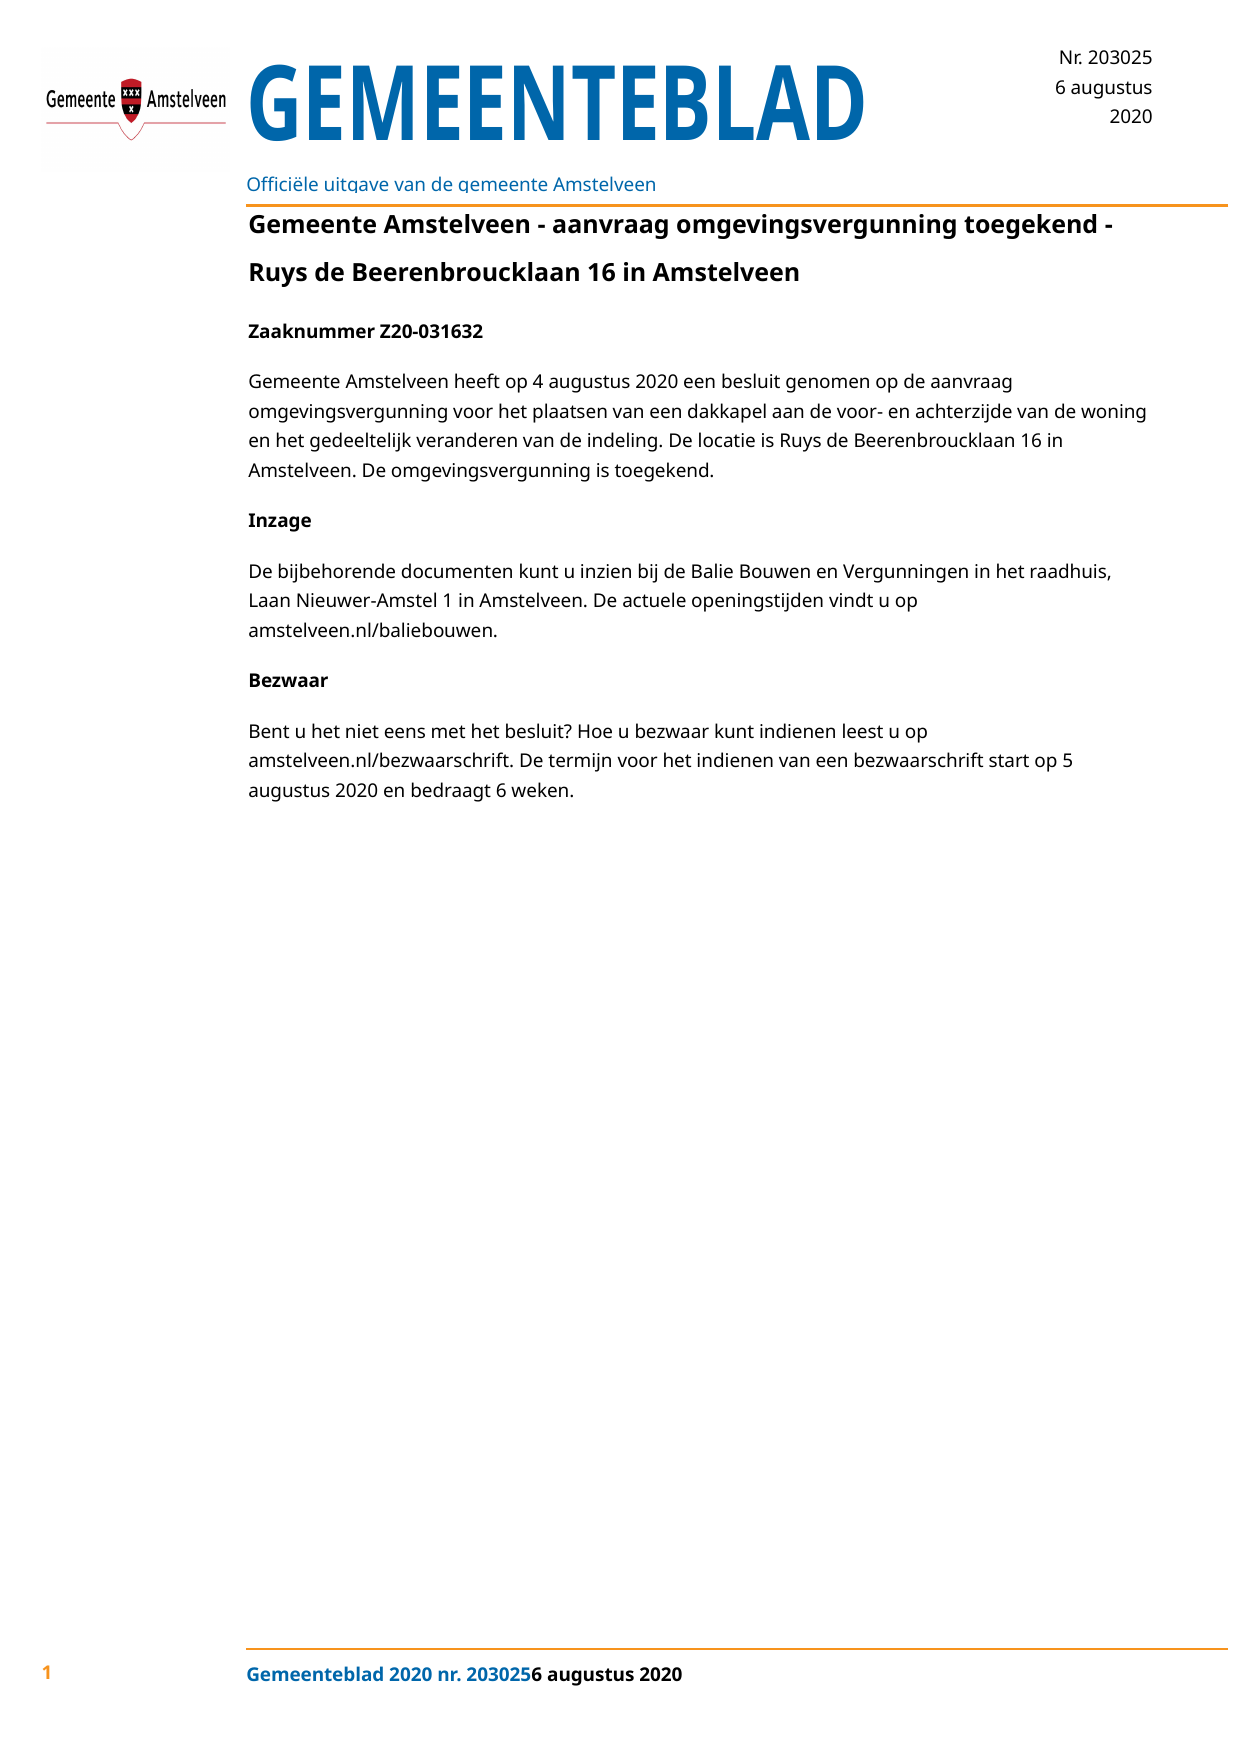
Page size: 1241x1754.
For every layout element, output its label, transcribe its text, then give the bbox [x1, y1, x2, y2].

text Bent u het niet eens met het besluit? Hoe u bezwaar kunt indienen leest u op amstelveen.nl/bezwaarschrift. De termijn voor het indienen van een bezwaarschrift start op 5 augustus 2020 en bedraagt 6 weken. [248, 718, 1152, 803]
text Bezwaar [248, 667, 1152, 693]
text Gemeente Amstelveen heeft op 4 augustus 2020 een besluit genomen op de aanvraag omgevingsvergunning voor het plaatsen van een dakkapel aan de voor- en achterzijde van de woning en het gedeeltelijk veranderen van de indeling. De locatie is Ruys de Beerenbroucklaan 16 in Amstelveen. De omgevingsvergunning is toegekend. [248, 368, 1152, 483]
text Zaaknummer Z20-031632 [248, 318, 1152, 344]
picture [41, 47, 231, 172]
text Gemeente Amstelveen - aanvraag omgevingsvergunning toegekend - Ruys de Beerenbroucklaan 16 in Amstelveen [248, 207, 1152, 288]
text De bijbehorende documenten kunt u inzien bij de Balie Bouwen en Vergunningen in het raadhuis, Laan Nieuwer-Amstel 1 in Amstelveen. De actuele openingstijden vindt u op amstelveen.nl/baliebouwen. [248, 558, 1152, 643]
text Inzage [248, 507, 1152, 533]
